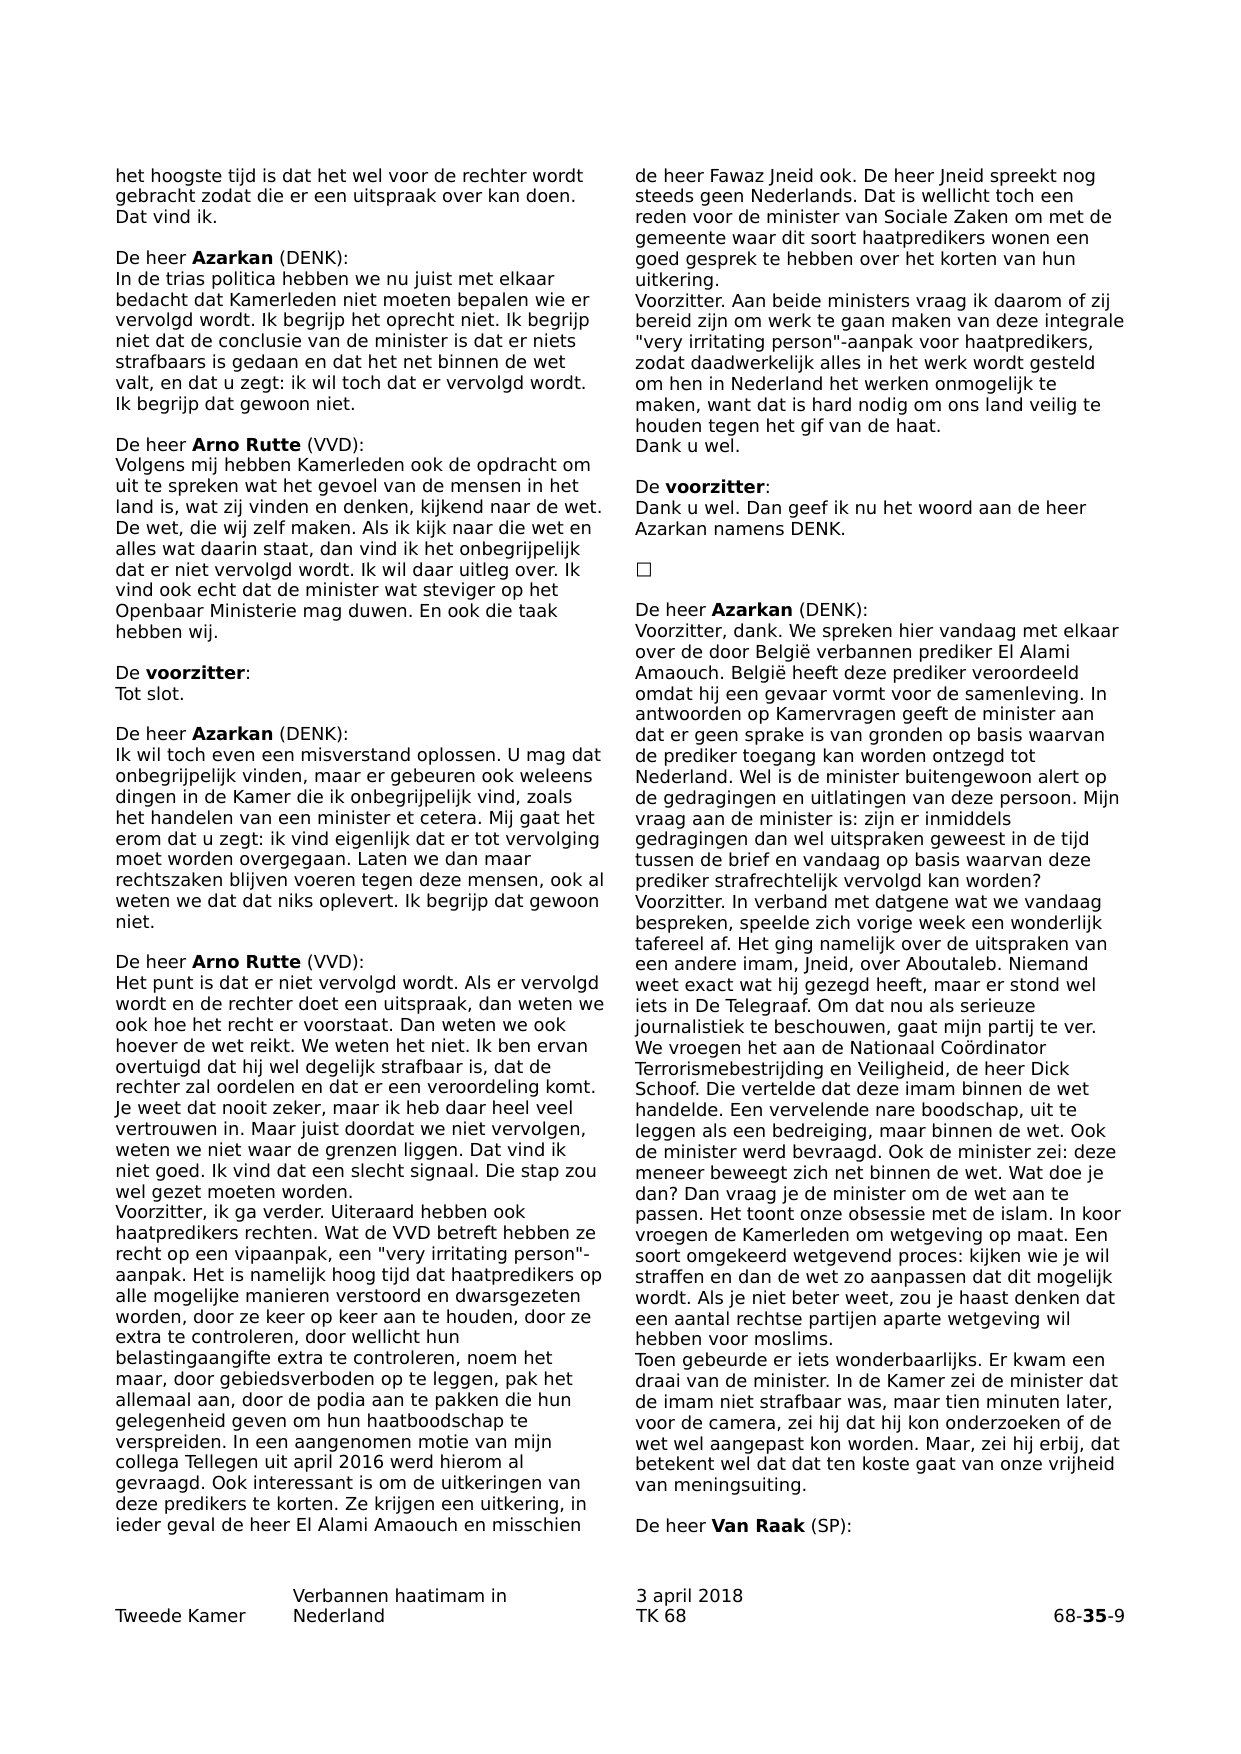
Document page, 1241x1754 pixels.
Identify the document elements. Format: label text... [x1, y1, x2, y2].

text De heer Van Raak (SP): [635, 1516, 1125, 1537]
text Dank u wel. [635, 436, 1125, 457]
text Tot slot. [115, 683, 605, 704]
text De heer Arno Rutte (VVD): [115, 952, 605, 973]
text Toen gebeurde er iets wonderbaarlijks. Er kwam een draai van de minister. In de Kamer zei de minister dat de imam niet strafbaar was, maar tien minuten later, voor de camera, zei hij dat hij kon onderzoeken of de wet wel aangepast kon worden. Maar, zei hij erbij, dat betekent wel dat dat ten koste gaat van onze vrijheid van meningsuiting. [635, 1350, 1125, 1496]
text De voorzitter: [115, 663, 605, 683]
text De heer Azarkan (DENK): [115, 724, 605, 745]
text De heer Arno Rutte (VVD): [115, 434, 605, 455]
text de heer Fawaz Jneid ook. De heer Jneid spreekt nog steeds geen Nederlands. Dat is wellicht toch een reden voor de minister van Sociale Zaken om met de gemeente waar dit soort haatpredikers wonen een goed gesprek te hebben over het korten van hun uitkering. [635, 165, 1125, 290]
text De voorzitter: [635, 477, 1125, 498]
text De heer Azarkan (DENK): [115, 248, 605, 268]
text het hoogste tijd is dat het wel voor de rechter wordt gebracht zodat die er een uitspraak over kan doen. Dat vind ik. [115, 165, 605, 228]
text Voorzitter, dank. We spreken hier vandaag met elkaar over de door België verbannen prediker El Alami Amaouch. België heeft deze prediker veroordeeld omdat hij een gevaar vormt voor de samenleving. In antwoorden op Kamervragen geeft de minister aan dat er geen sprake is van gronden op basis waarvan de prediker toegang kan worden ontzegd tot Nederland. Wel is de minister buitengewoon alert op de gedragingen en uitlatingen van deze persoon. Mijn vraag aan de minister is: zijn er inmiddels gedragingen dan wel uitspraken geweest in de tijd tussen de brief en vandaag op basis waarvan deze prediker strafrechtelijk vervolgd kan worden? [635, 621, 1125, 892]
text De heer Azarkan (DENK): [635, 600, 1125, 621]
text In de trias politica hebben we nu juist met elkaar bedacht dat Kamerleden niet moeten bepalen wie er vervolgd wordt. Ik begrijp het oprecht niet. Ik begrijp niet dat de conclusie van de minister is dat er niets strafbaars is gedaan en dat het net binnen de wet valt, en dat u zegt: ik wil toch dat er vervolgd wordt. Ik begrijp dat gewoon niet. [115, 268, 605, 414]
text Volgens mij hebben Kamerleden ook de opdracht om uit te spreken wat het gevoel van de mensen in het land is, wat zij vinden en denken, kijkend naar de wet. De wet, die wij zelf maken. Als ik kijk naar die wet en alles wat daarin staat, dan vind ik het onbegrijpelijk dat er niet vervolgd wordt. Ik wil daar uitleg over. Ik vind ook echt dat de minister wat steviger op het Openbaar Ministerie mag duwen. En ook die taak hebben wij. [115, 455, 605, 643]
text Dank u wel. Dan geef ik nu het woord aan de heer Azarkan namens DENK. [635, 498, 1125, 539]
text Het punt is dat er niet vervolgd wordt. Als er vervolgd wordt en de rechter doet een uitspraak, dan weten we ook hoe het recht er voorstaat. Dan weten we ook hoever de wet reikt. We weten het niet. Ik ben ervan overtuigd dat hij wel degelijk strafbaar is, dat de rechter zal oordelen en dat er een veroordeling komt. Je weet dat nooit zeker, maar ik heb daar heel veel vertrouwen in. Maar juist doordat we niet vervolgen, weten we niet waar de grenzen liggen. Dat vind ik niet goed. Ik vind dat een slecht signaal. Die stap zou wel gezet moeten worden. [115, 973, 605, 1202]
text ⬜ [635, 559, 1125, 580]
text Voorzitter. In verband met datgene wat we vandaag bespreken, speelde zich vorige week een wonderlijk tafereel af. Het ging namelijk over de uitspraken van een andere imam, Jneid, over Aboutaleb. Niemand weet exact wat hij gezegd heeft, maar er stond wel iets in De Telegraaf. Om dat nou als serieuze journalistiek te beschouwen, gaat mijn partij te ver. We vroegen het aan de Nationaal Coördinator Terrorismebestrijding en Veiligheid, de heer Dick Schoof. Die vertelde dat deze imam binnen de wet handelde. Een vervelende nare boodschap, uit te leggen als een bedreiging, maar binnen de wet. Ook de minister werd bevraagd. Ook de minister zei: deze meneer beweegt zich net binnen de wet. Wat doe je dan? Dan vraag je de minister om de wet aan te passen. Het toont onze obsessie met de islam. In koor vroegen de Kamerleden om wetgeving op maat. Een soort omgekeerd wetgevend proces: kijken wie je wil straffen en dan de wet zo aanpassen dat dit mogelijk wordt. Als je niet beter weet, zou je haast denken dat een aantal rechtse partijen aparte wetgeving wil hebben voor moslims. [635, 892, 1125, 1350]
text Voorzitter. Aan beide ministers vraag ik daarom of zij bereid zijn om werk te gaan maken van deze integrale "very irritating person"-aanpak voor haatpredikers, zodat daadwerkelijk alles in het werk wordt gesteld om hen in Nederland het werken onmogelijk te maken, want dat is hard nodig om ons land veilig te houden tegen het gif van de haat. [635, 290, 1125, 436]
text Ik wil toch even een misverstand oplossen. U mag dat onbegrijpelijk vinden, maar er gebeuren ook weleens dingen in de Kamer die ik onbegrijpelijk vind, zoals het handelen van een minister et cetera. Mij gaat het erom dat u zegt: ik vind eigenlijk dat er tot vervolging moet worden overgegaan. Laten we dan maar rechtszaken blijven voeren tegen deze mensen, ook al weten we dat dat niks oplevert. Ik begrijp dat gewoon niet. [115, 745, 605, 932]
text Voorzitter, ik ga verder. Uiteraard hebben ook haatpredikers rechten. Wat de VVD betreft hebben ze recht op een vipaanpak, een "very irritating person"-aanpak. Het is namelijk hoog tijd dat haatpredikers op alle mogelijke manieren verstoord en dwarsgezeten worden, door ze keer op keer aan te houden, door ze extra te controleren, door wellicht hun belastingaangifte extra te controleren, noem het maar, door gebiedsverboden op te leggen, pak het allemaal aan, door de podia aan te pakken die hun gelegenheid geven om hun haatboodschap te verspreiden. In een aangenomen motie van mijn collega Tellegen uit april 2016 werd hierom al gevraagd. Ook interessant is om de uitkeringen van deze predikers te korten. Ze krijgen een uitkering, in ieder geval de heer El Alami Amaouch en misschien [115, 1202, 605, 1536]
